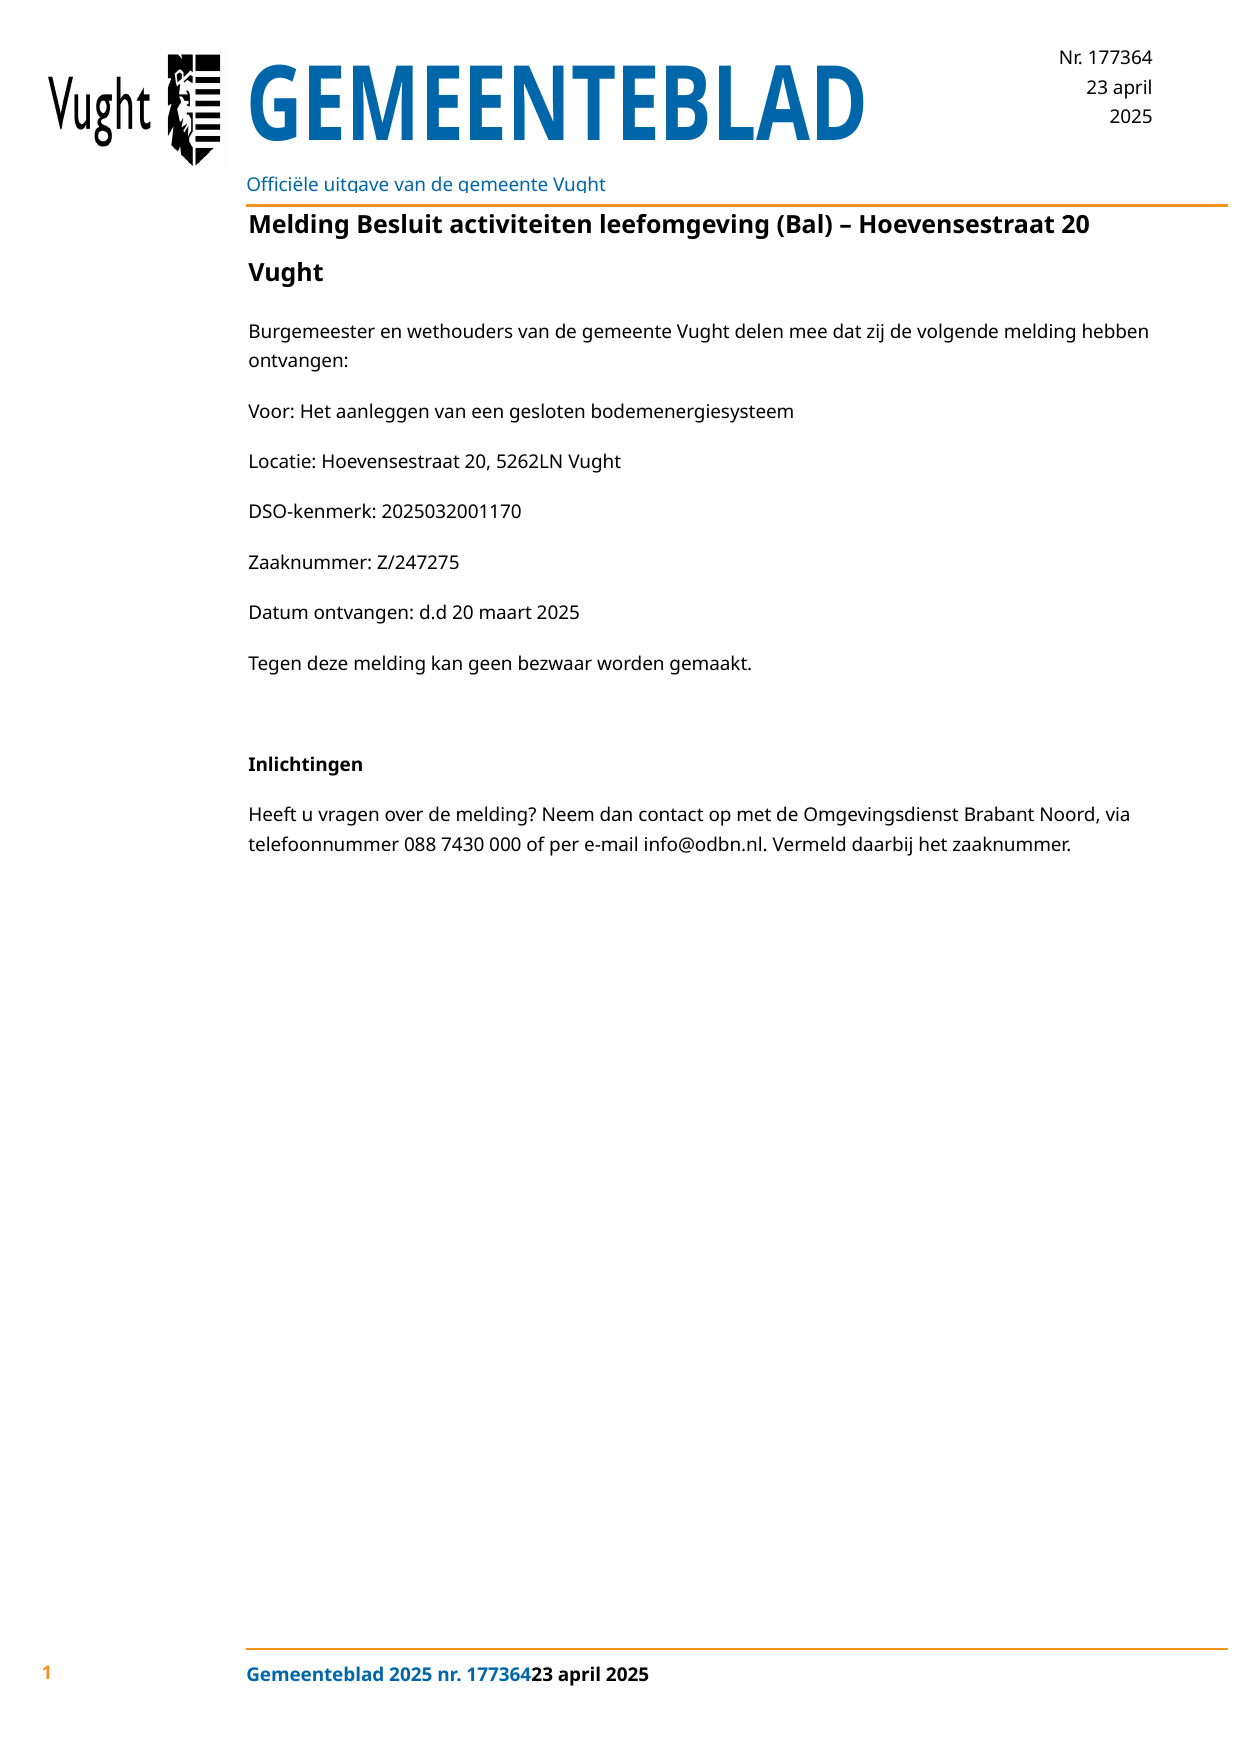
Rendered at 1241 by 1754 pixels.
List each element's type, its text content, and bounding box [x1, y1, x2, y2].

text Zaaknummer: Z/247275 [248, 549, 1152, 575]
text Inlichtingen [248, 751, 1152, 777]
picture [41, 47, 231, 172]
text Melding Besluit activiteiten leefomgeving (Bal) – Hoevensestraat 20 Vught [248, 207, 1152, 288]
text Datum ontvangen: d.d 20 maart 2025 [248, 599, 1152, 625]
text Locatie: Hoevensestraat 20, 5262LN Vught [248, 448, 1152, 474]
text Burgemeester en wethouders van de gemeente Vught delen mee dat zij de volgende melding hebben ontvangen: [248, 318, 1152, 373]
text Heeft u vragen over de melding? Neem dan contact op met de Omgevingsdienst Brabant Noord, via telefoonnummer 088 7430 000 of per e-mail info@odbn.nl. Vermeld daarbij het zaaknummer. [248, 801, 1152, 857]
text Voor: Het aanleggen van een gesloten bodemenergiesysteem [248, 398, 1152, 424]
text Tegen deze melding kan geen bezwaar worden gemaakt. [248, 650, 1152, 676]
text DSO-kenmerk: 2025032001170 [248, 499, 1152, 524]
